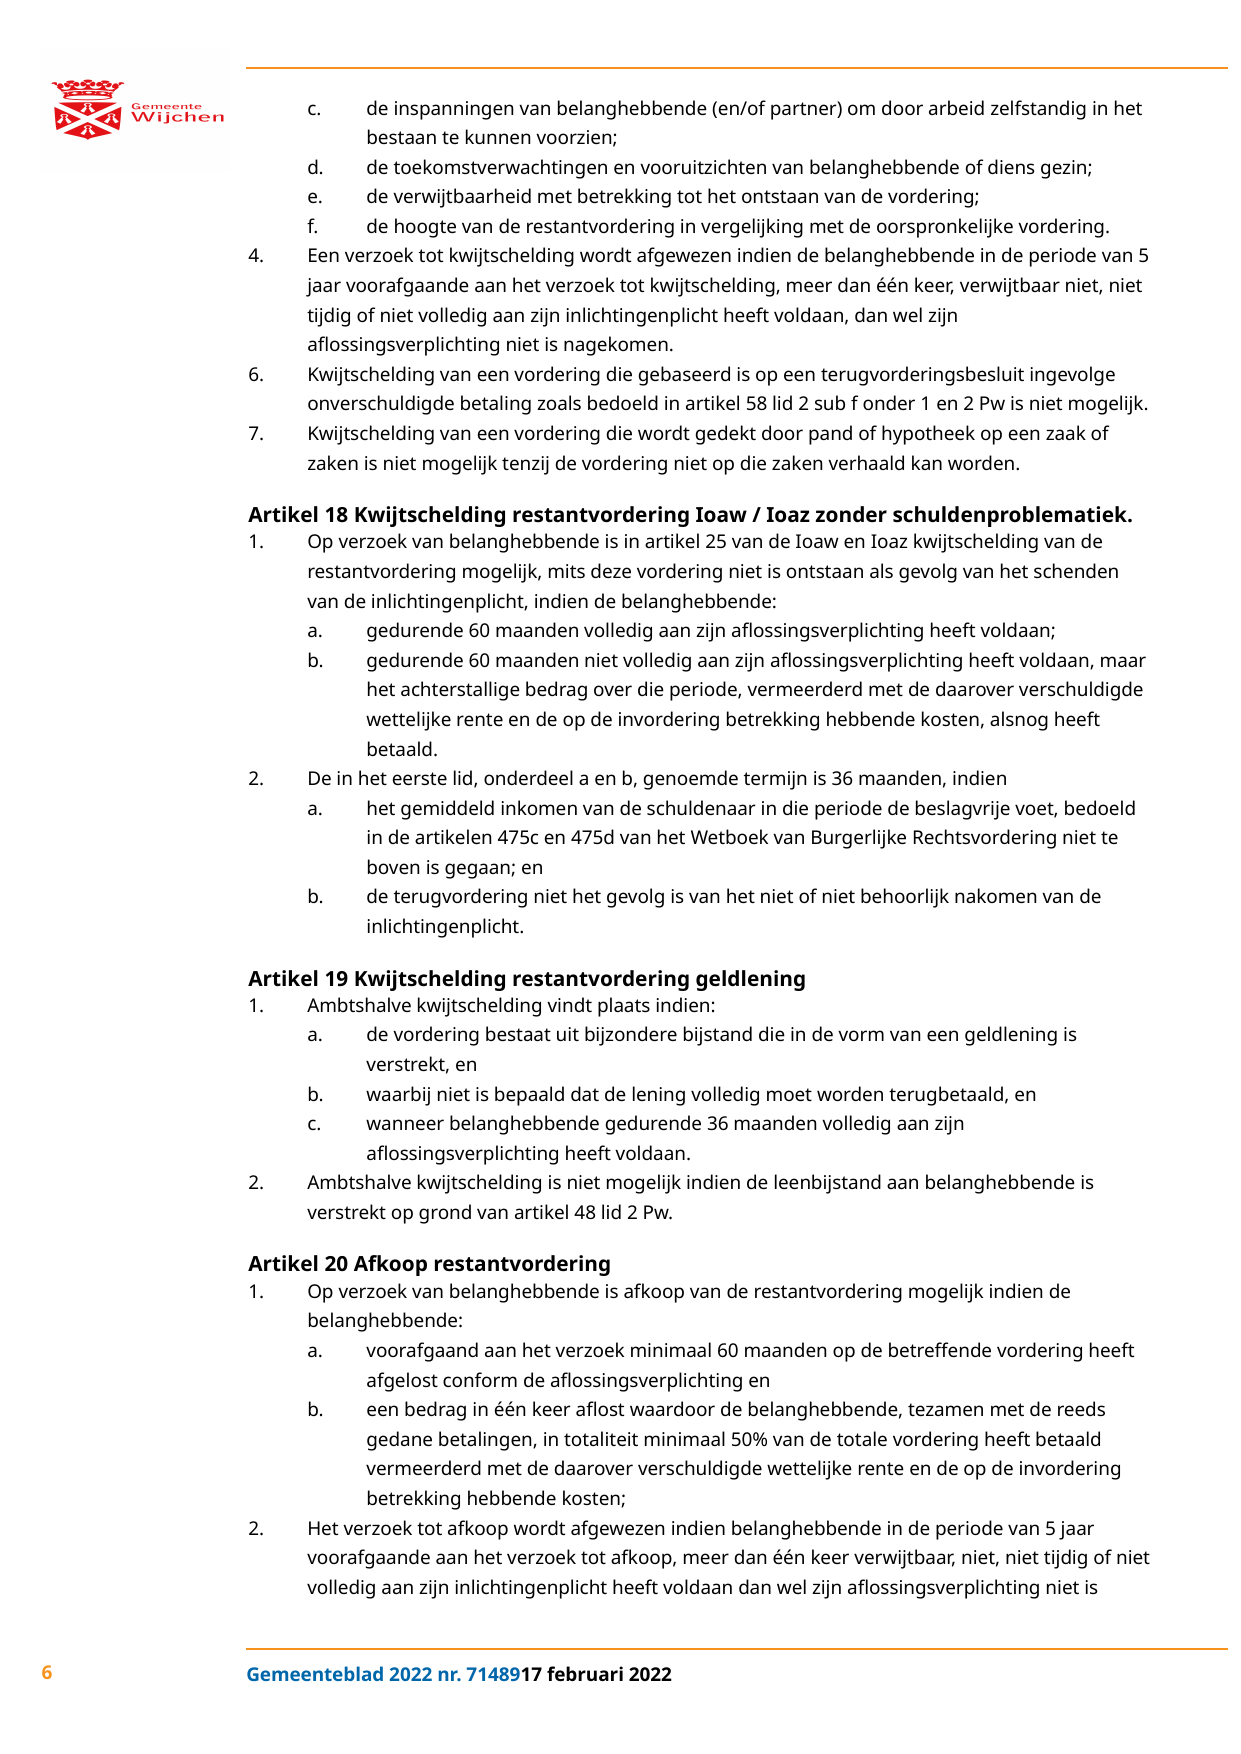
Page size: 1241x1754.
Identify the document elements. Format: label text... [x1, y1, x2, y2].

list Kwijtschelding van een vordering die gebaseerd is op een terugvorderingsbesluit ingevolge onverschuldigde betaling zoals bedoeld in artikel 58 lid 2 sub f onder 1 en 2 Pw is niet mogelijk. [248, 361, 1152, 416]
list Het verzoek tot afkoop wordt afgewezen indien belanghebbende in de periode van 5 jaar voorafgaande aan het verzoek tot afkoop, meer dan één keer verwijtbaar, niet, niet tijdig of niet volledig aan zijn inlichtingenplicht heeft voldaan dan wel zijn aflossingsverplichting niet is [248, 1515, 1152, 1599]
list de terugvordering niet het gevolg is van het niet of niet behoorlijk nakomen van de inlichtingenplicht. [307, 884, 1152, 939]
list De in het eerste lid, onderdeel a en b, genoemde termijn is 36 maanden, indien [248, 765, 1152, 791]
list gedurende 60 maanden niet volledig aan zijn aflossingsverplichting heeft voldaan, maar het achterstallige bedrag over die periode, vermeerderd met de daarover verschuldigde wettelijke rente en de op de invordering betrekking hebbende kosten, alsnog heeft betaald. [307, 647, 1152, 761]
text Artikel 20 Afkoop restantvordering [248, 1249, 1152, 1278]
list voorafgaand aan het verzoek minimaal 60 maanden op de betreffende vordering heeft afgelost conform de aflossingsverplichting en [307, 1337, 1152, 1392]
list de inspanningen van belanghebbende (en/of partner) om door arbeid zelfstandig in het bestaan te kunnen voorzien; [307, 95, 1152, 150]
list de verwijtbaarheid met betrekking tot het ontstaan van de vordering; [307, 183, 1152, 209]
list Op verzoek van belanghebbende is in artikel 25 van de Ioaw en Ioaz kwijtschelding van de restantvordering mogelijk, mits deze vordering niet is ontstaan als gevolg van het schenden van de inlichtingenplicht, indien de belanghebbende: [248, 529, 1152, 613]
list wanneer belanghebbende gedurende 36 maanden volledig aan zijn aflossingsverplichting heeft voldaan. [307, 1110, 1152, 1166]
text Artikel 18 Kwijtschelding restantvordering Ioaw / Ioaz zonder schuldenproblematiek. [248, 500, 1152, 529]
list Ambtshalve kwijtschelding is niet mogelijk indien de leenbijstand aan belanghebbende is verstrekt op grond van artikel 48 lid 2 Pw. [248, 1169, 1152, 1225]
list de toekomstverwachtingen en vooruitzichten van belanghebbende of diens gezin; [307, 154, 1152, 180]
list Kwijtschelding van een vordering die wordt gedekt door pand of hypotheek op een zaak of zaken is niet mogelijk tenzij de vordering niet op die zaken verhaald kan worden. [248, 420, 1152, 476]
list gedurende 60 maanden volledig aan zijn aflossingsverplichting heeft voldaan; [307, 617, 1152, 643]
picture [41, 47, 231, 172]
list de hoogte van de restantvordering in vergelijking met de oorspronkelijke vordering. [307, 213, 1152, 239]
list het gemiddeld inkomen van de schuldenaar in die periode de beslagvrije voet, bedoeld in de artikelen 475c en 475d van het Wetboek van Burgerlijke Rechtsvordering niet te boven is gegaan; en [307, 795, 1152, 880]
list Een verzoek tot kwijtschelding wordt afgewezen indien de belanghebbende in de periode van 5 jaar voorafgaande aan het verzoek tot kwijtschelding, meer dan één keer, verwijtbaar niet, niet tijdig of niet volledig aan zijn inlichtingenplicht heeft voldaan, dan wel zijn aflossingsverplichting niet is nagekomen. [248, 243, 1152, 357]
list de vordering bestaat uit bijzondere bijstand die in de vorm van een geldlening is verstrekt, en [307, 1022, 1152, 1077]
list een bedrag in één keer aflost waardoor de belanghebbende, tezamen met de reeds gedane betalingen, in totaliteit minimaal 50% van de totale vordering heeft betaald vermeerderd met de daarover verschuldigde wettelijke rente en de op de invordering betrekking hebbende kosten; [307, 1396, 1152, 1511]
list Op verzoek van belanghebbende is afkoop van de restantvordering mogelijk indien de belanghebbende: [248, 1278, 1152, 1333]
text Artikel 19 Kwijtschelding restantvordering geldlening [248, 964, 1152, 992]
list waarbij niet is bepaald dat de lening volledig moet worden terugbetaald, en [307, 1081, 1152, 1107]
list Ambtshalve kwijtschelding vindt plaats indien: [248, 992, 1152, 1018]
